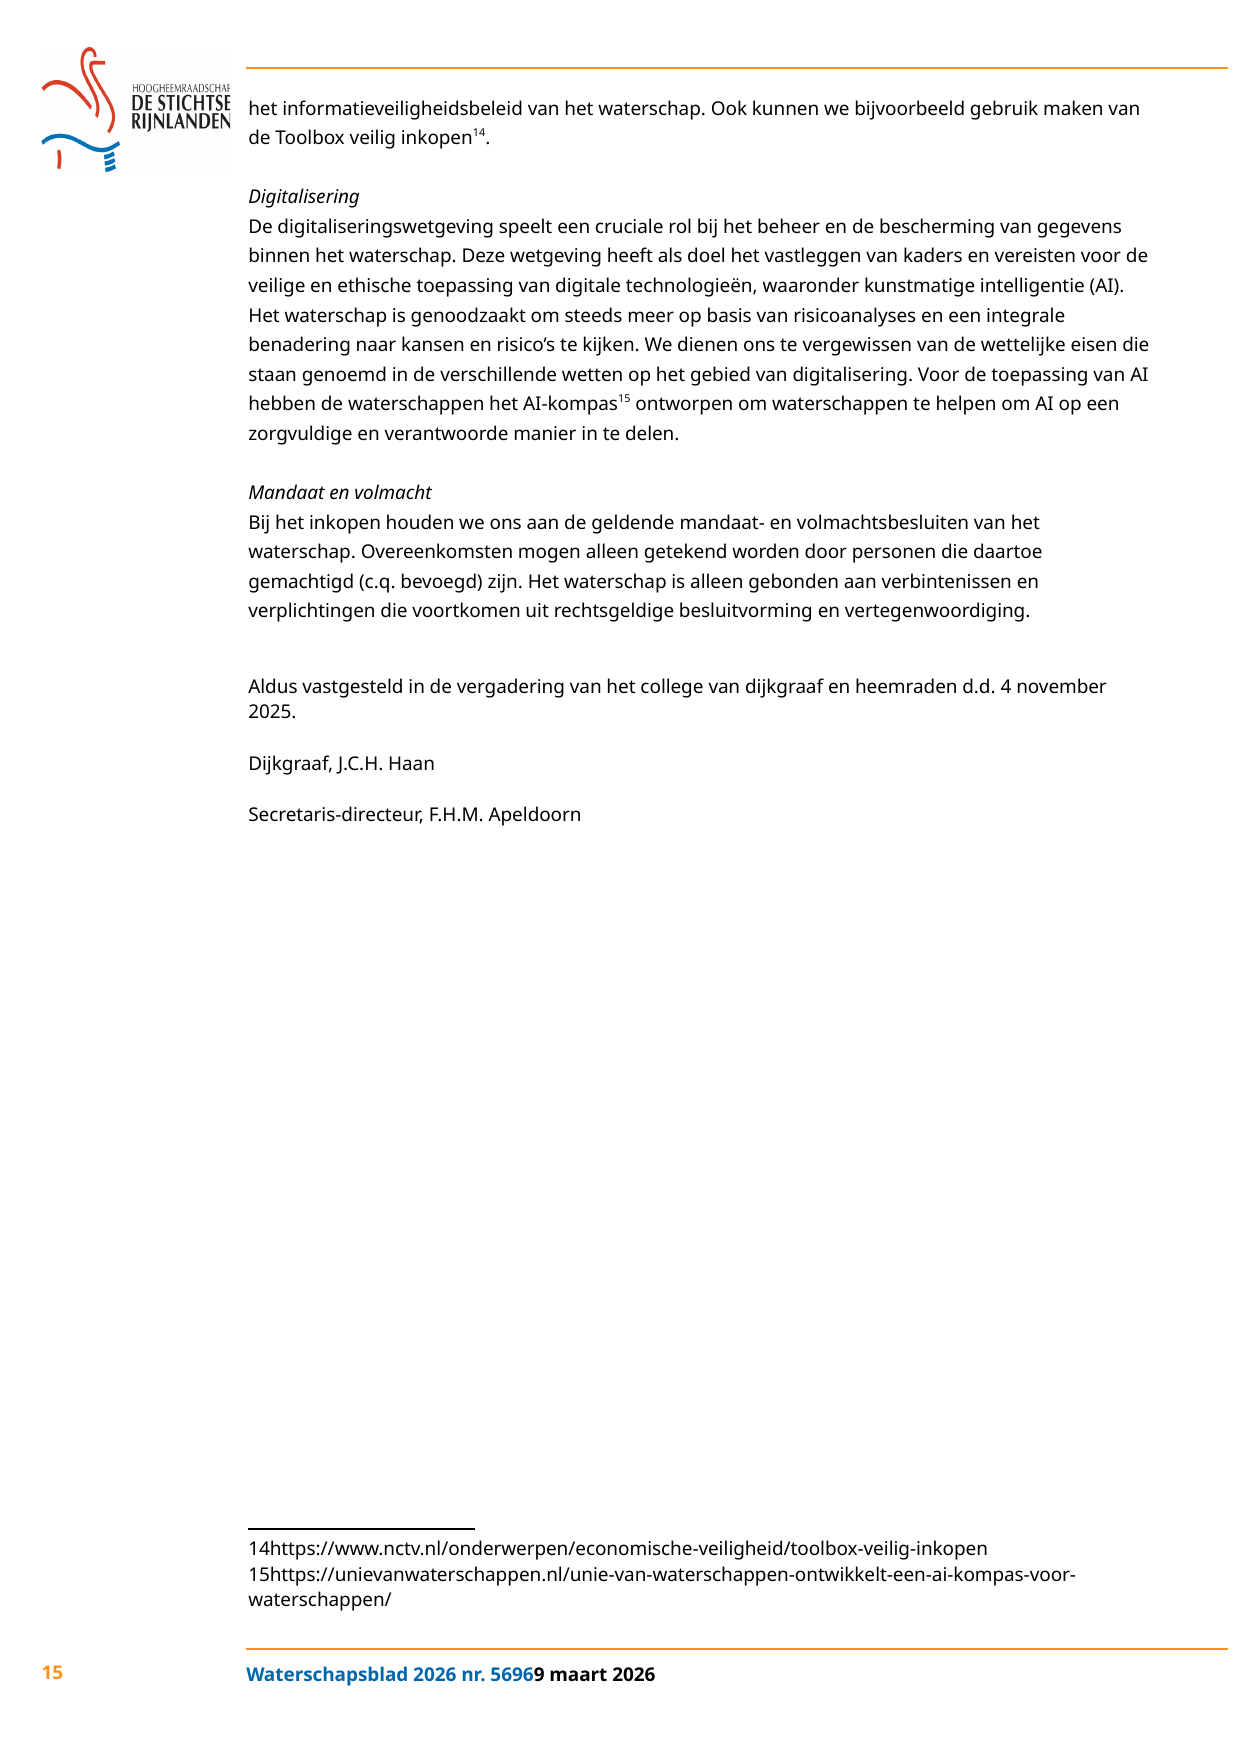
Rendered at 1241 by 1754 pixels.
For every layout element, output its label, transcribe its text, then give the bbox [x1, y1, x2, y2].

text Aldus vastgesteld in de vergadering van het college van dijkgraaf en heemraden d.d. 4 november 2025. [248, 673, 1152, 724]
text https://unievanwaterschappen.nl/unie-van-waterschappen-ontwikkelt-een-ai-kompas-voor-waterschappen/ [248, 1561, 1152, 1612]
text Secretaris-directeur, F.H.M. Apeldoorn [248, 802, 1152, 827]
text Dijkgraaf, J.C.H. Haan [248, 750, 1152, 776]
picture [41, 47, 231, 172]
text Bij het inkopen houden we ons aan de geldende mandaat- en volmachtsbesluiten van het waterschap. Overeenkomsten mogen alleen getekend worden door personen die daartoe gemachtigd (c.q. bevoegd) zijn. Het waterschap is alleen gebonden aan verbintenissen en verplichtingen die voortkomen uit rechtsgeldige besluitvorming en vertegenwoordiging. [248, 509, 1152, 623]
text https://www.nctv.nl/onderwerpen/economische-veiligheid/toolbox-veilig-inkopen [248, 1535, 1152, 1561]
text Mandaat en volmacht [248, 479, 1152, 505]
text Digitalisering [248, 183, 1152, 209]
text De digitaliseringswetgeving speelt een cruciale rol bij het beheer en de bescherming van gegevens binnen het waterschap. Deze wetgeving heeft als doel het vastleggen van kaders en vereisten voor de veilige en ethische toepassing van digitale technologieën, waaronder kunstmatige intelligentie (AI). Het waterschap is genoodzaakt om steeds meer op basis van risicoanalyses en een integrale benadering naar kansen en risico’s te kijken. We dienen ons te vergewissen van de wettelijke eisen die staan genoemd in de verschillende wetten op het gebied van digitalisering. Voor de toepassing van AI hebben de waterschappen het AI-kompas ontworpen om waterschappen te helpen om AI op een zorgvuldige en verantwoorde manier in te delen. [248, 213, 1152, 446]
text het informatieveiligheidsbeleid van het waterschap. Ook kunnen we bijvoorbeeld gebruik maken van de Toolbox veilig inkopen. [248, 95, 1152, 150]
